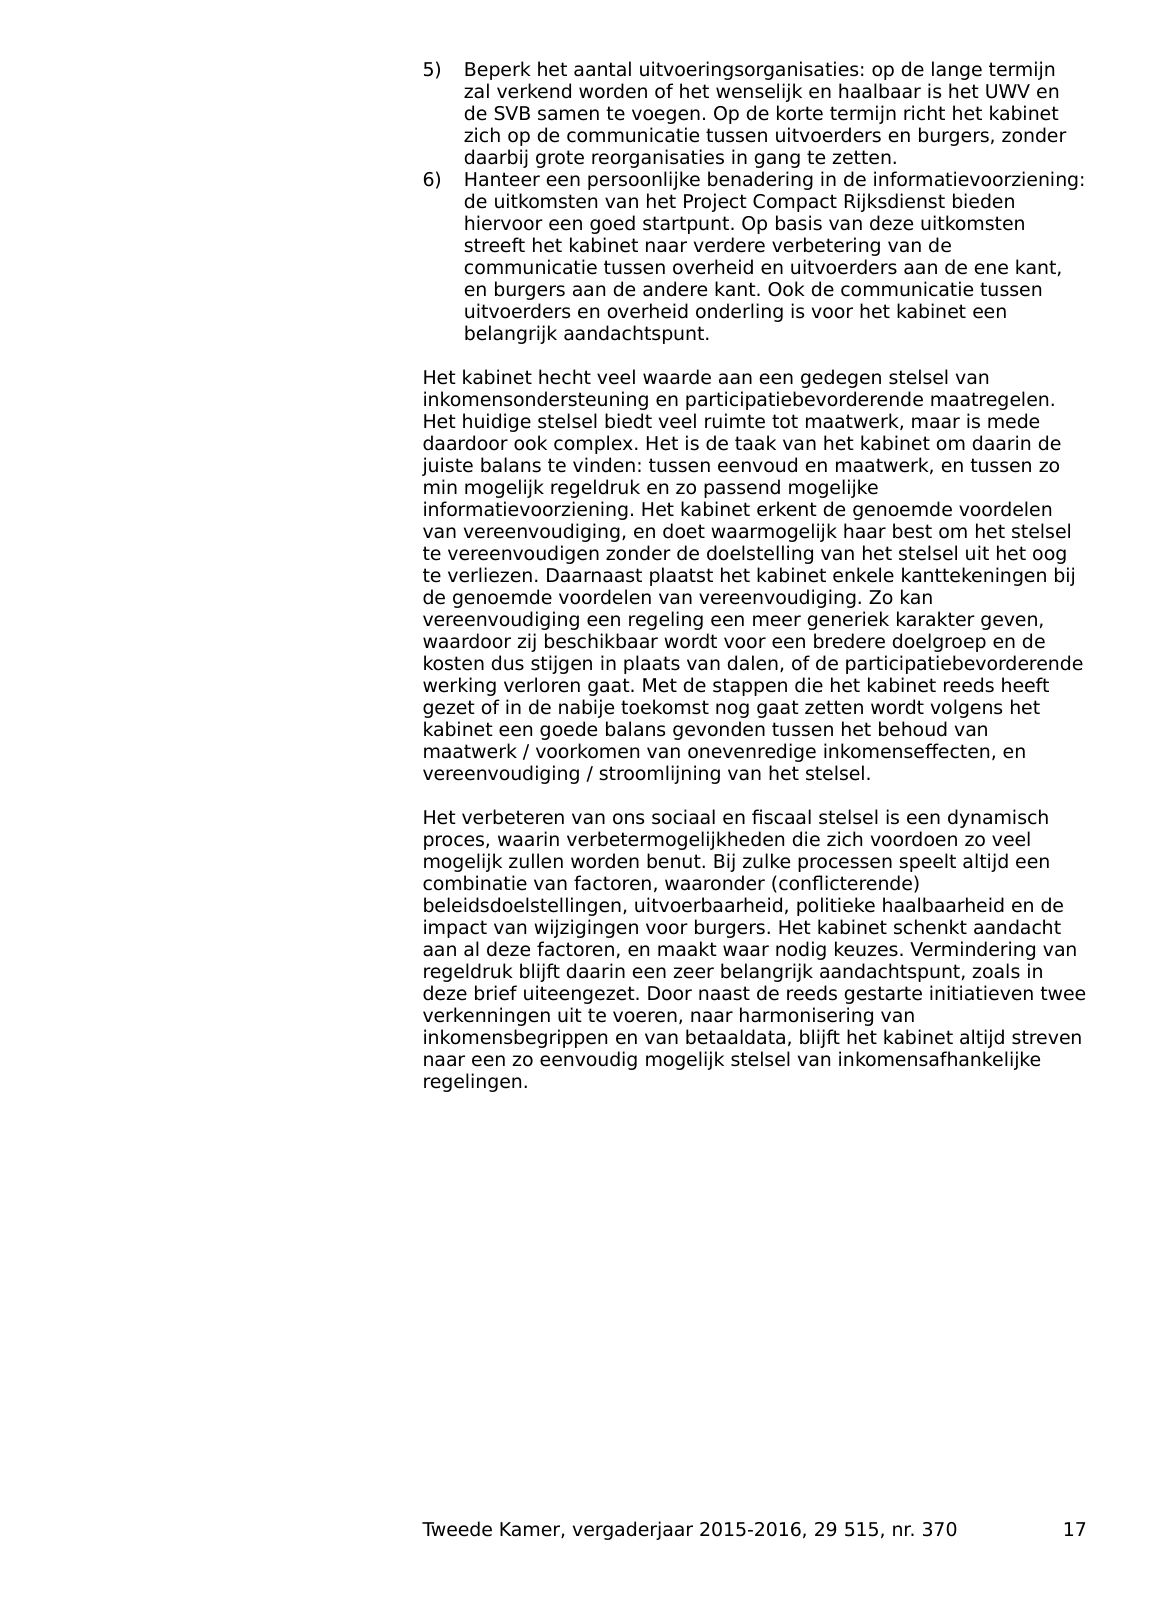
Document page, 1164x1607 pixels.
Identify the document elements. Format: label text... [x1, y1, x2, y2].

text 6) Hanteer een persoonlijke benadering in de informatievoorziening: de uitkomsten van het Project Compact Rijksdienst bieden hiervoor een goed startpunt. Op basis van deze uitkomsten streeft het kabinet naar verdere verbetering van de communicatie tussen overheid en uitvoerders aan de ene kant, en burgers aan de andere kant. Ook de communicatie tussen uitvoerders en overheid onderling is voor het kabinet een belangrijk aandachtspunt. [422, 169, 1087, 345]
text Het verbeteren van ons sociaal en fiscaal stelsel is een dynamisch proces, waarin verbetermogelijkheden die zich voordoen zo veel mogelijk zullen worden benut. Bij zulke processen speelt altijd een combinatie van factoren, waaronder (conflicterende) beleidsdoelstellingen, uitvoerbaarheid, politieke haalbaarheid en de impact van wijzigingen voor burgers. Het kabinet schenkt aandacht aan al deze factoren, en maakt waar nodig keuzes. Vermindering van regeldruk blijft daarin een zeer belangrijk aandachtspunt, zoals in deze brief uiteengezet. Door naast de reeds gestarte initiatieven twee verkenningen uit te voeren, naar harmonisering van inkomensbegrippen en van betaaldata, blijft het kabinet altijd streven naar een zo eenvoudig mogelijk stelsel van inkomensafhankelijke regelingen. [422, 807, 1087, 1092]
text 5) Beperk het aantal uitvoeringsorganisaties: op de lange termijn zal verkend worden of het wenselijk en haalbaar is het UWV en de SVB samen te voegen. Op de korte termijn richt het kabinet zich op de communicatie tussen uitvoerders en burgers, zonder daarbij grote reorganisaties in gang te zetten. [422, 59, 1087, 169]
text Het kabinet hecht veel waarde aan een gedegen stelsel van inkomensondersteuning en participatiebevorderende maatregelen. Het huidige stelsel biedt veel ruimte tot maatwerk, maar is mede daardoor ook complex. Het is de taak van het kabinet om daarin de juiste balans te vinden: tussen eenvoud en maatwerk, en tussen zo min mogelijk regeldruk en zo passend mogelijke informatievoorziening. Het kabinet erkent de genoemde voordelen van vereenvoudiging, en doet waarmogelijk haar best om het stelsel te vereenvoudigen zonder de doelstelling van het stelsel uit het oog te verliezen. Daarnaast plaatst het kabinet enkele kanttekeningen bij de genoemde voordelen van vereenvoudiging. Zo kan vereenvoudiging een regeling een meer generiek karakter geven, waardoor zij beschikbaar wordt voor een bredere doelgroep en de kosten dus stijgen in plaats van dalen, of de participatiebevorderende werking verloren gaat. Met de stappen die het kabinet reeds heeft gezet of in de nabije toekomst nog gaat zetten wordt volgens het kabinet een goede balans gevonden tussen het behoud van maatwerk / voorkomen van onevenredige inkomenseffecten, en vereenvoudiging / stroomlijning van het stelsel. [422, 367, 1087, 784]
